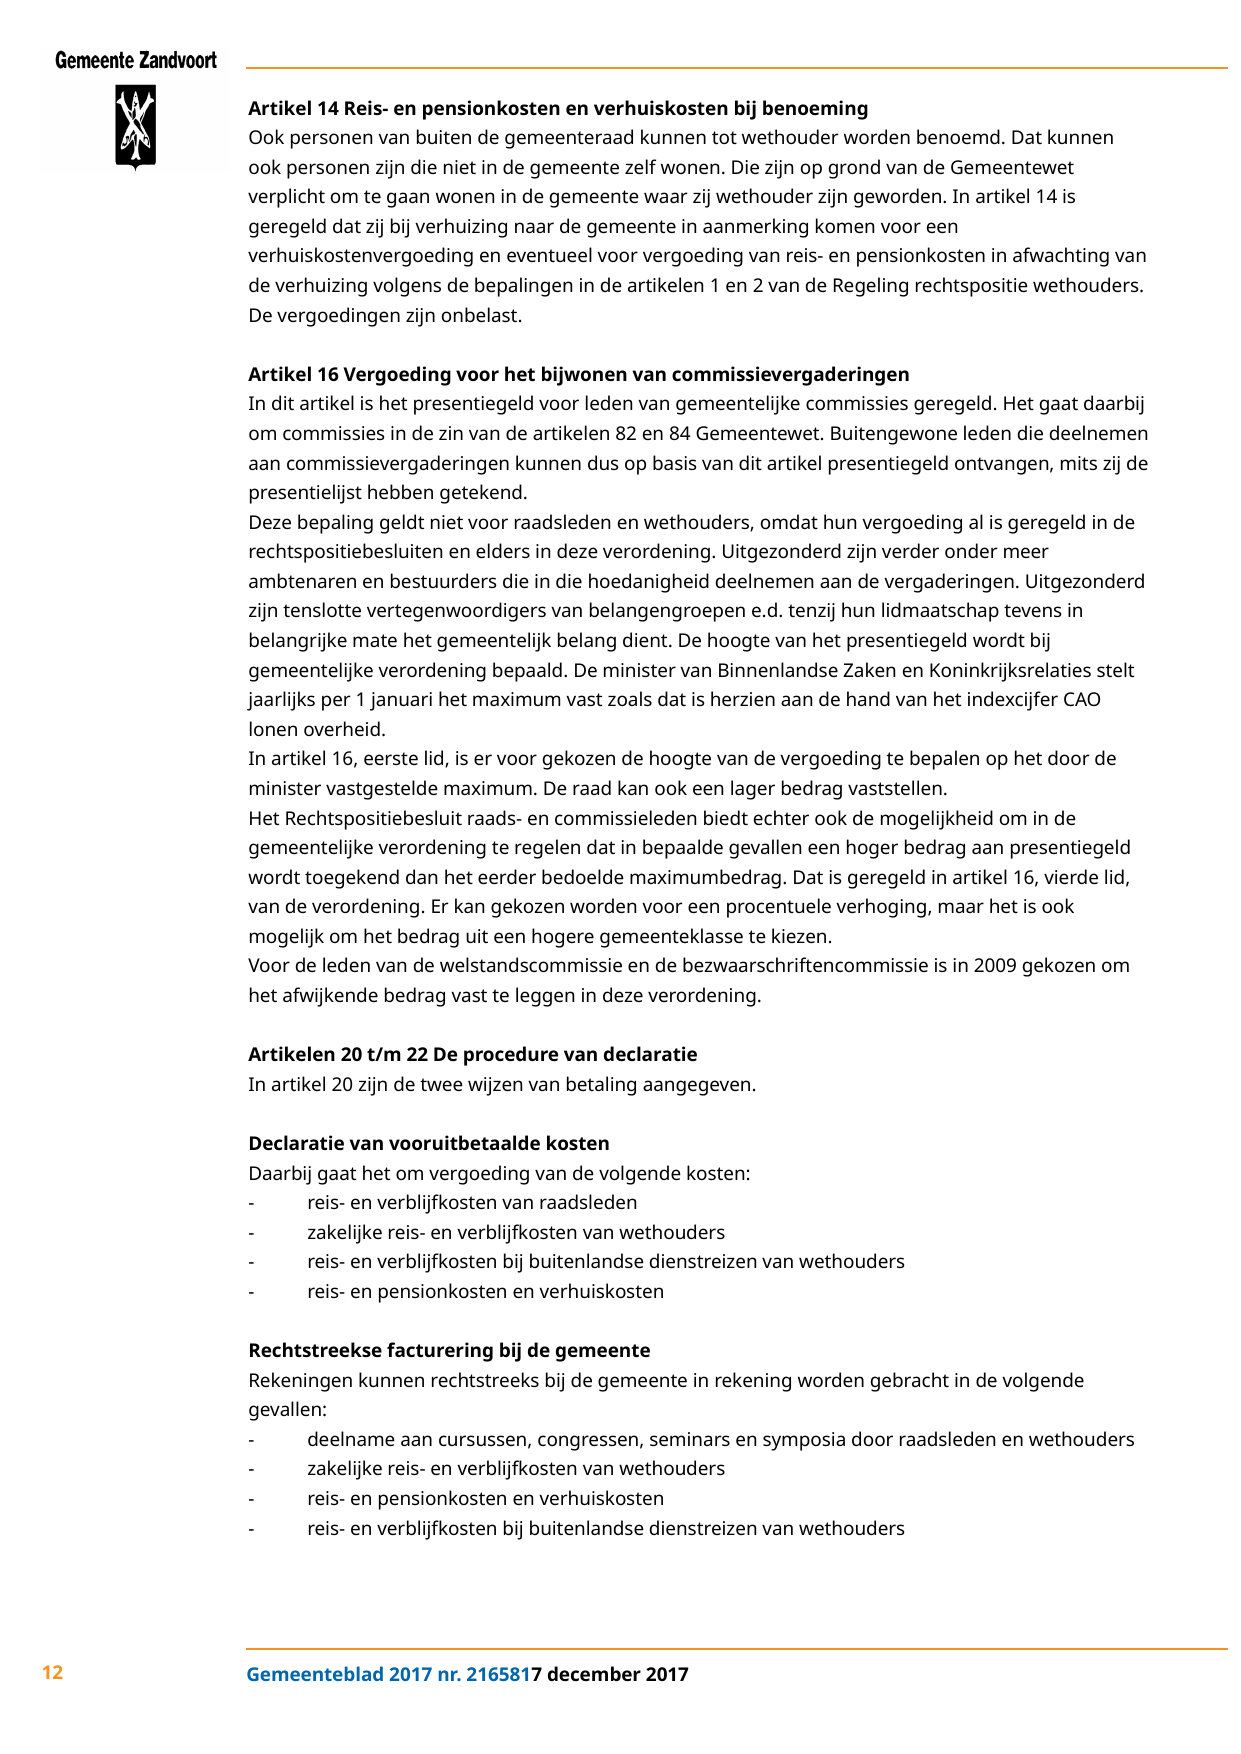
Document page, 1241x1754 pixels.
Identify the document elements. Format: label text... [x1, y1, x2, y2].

text In artikel 16, eerste lid, is er voor gekozen de hoogte van de vergoeding te bepalen op het door de minister vastgestelde maximum. De raad kan ook een lager bedrag vaststellen. [248, 746, 1152, 801]
list reis- en verblijfkosten bij buitenlandse dienstreizen van wethouders [248, 1248, 1152, 1274]
list reis- en verblijfkosten van raadsleden [248, 1189, 1152, 1215]
text Deze bepaling geldt niet voor raadsleden en wethouders, omdat hun vergoeding al is geregeld in de rechtspositiebesluiten en elders in deze verordening. Uitgezonderd zijn verder onder meer ambtenaren en bestuurders die in die hoedanigheid deelnemen aan de vergaderingen. Uitgezonderd zijn tenslotte vertegenwoordigers van belangengroepen e.d. tenzij hun lidmaatschap tevens in belangrijke mate het gemeentelijk belang dient. De hoogte van het presentiegeld wordt bij gemeentelijke verordening bepaald. De minister van Binnenlandse Zaken en Koninkrijksrelaties stelt jaarlijks per 1 januari het maximum vast zoals dat is herzien aan de hand van het indexcijfer CAO lonen overheid. [248, 509, 1152, 742]
text In artikel 20 zijn de twee wijzen van betaling aangegeven. [248, 1071, 1152, 1097]
list deelname aan cursussen, congressen, seminars en symposia door raadsleden en wethouders [248, 1426, 1152, 1452]
list reis- en verblijfkosten bij buitenlandse dienstreizen van wethouders [248, 1515, 1152, 1541]
text Ook personen van buiten de gemeenteraad kunnen tot wethouder worden benoemd. Dat kunnen ook personen zijn die niet in de gemeente zelf wonen. Die zijn op grond van de Gemeentewet verplicht om te gaan wonen in de gemeente waar zij wethouder zijn geworden. In artikel 14 is geregeld dat zij bij verhuizing naar de gemeente in aanmerking komen voor een verhuiskostenvergoeding en eventueel voor vergoeding van reis- en pensionkosten in afwachting van de verhuizing volgens de bepalingen in de artikelen 1 en 2 van de Regeling rechtspositie wethouders. De vergoedingen zijn onbelast. [248, 124, 1152, 328]
text Voor de leden van de welstandscommissie en de bezwaarschriftencommissie is in 2009 gekozen om het afwijkende bedrag vast te leggen in deze verordening. [248, 953, 1152, 1008]
text In dit artikel is het presentiegeld voor leden van gemeentelijke commissies geregeld. Het gaat daarbij om commissies in de zin van de artikelen 82 en 84 Gemeentewet. Buitengewone leden die deelnemen aan commissievergaderingen kunnen dus op basis van dit artikel presentiegeld ontvangen, mits zij de presentielijst hebben getekend. [248, 391, 1152, 505]
text Daarbij gaat het om vergoeding van de volgende kosten: [248, 1160, 1152, 1186]
text Rekeningen kunnen rechtstreeks bij de gemeente in rekening worden gebracht in de volgende gevallen: [248, 1367, 1152, 1422]
text Artikelen 20 t/m 22 De procedure van declaratie [248, 1041, 1152, 1067]
list zakelijke reis- en verblijfkosten van wethouders [248, 1219, 1152, 1245]
list zakelijke reis- en verblijfkosten van wethouders [248, 1456, 1152, 1481]
text Artikel 16 Vergoeding voor het bijwonen van commissievergaderingen [248, 361, 1152, 387]
list reis- en pensionkosten en verhuiskosten [248, 1485, 1152, 1511]
picture [41, 47, 231, 172]
text Declaratie van vooruitbetaalde kosten [248, 1130, 1152, 1156]
text Rechtstreekse facturering bij de gemeente [248, 1337, 1152, 1363]
list reis- en pensionkosten en verhuiskosten [248, 1278, 1152, 1304]
text Artikel 14 Reis- en pensionkosten en verhuiskosten bij benoeming [248, 95, 1152, 121]
text Het Rechtspositiebesluit raads- en commissieleden biedt echter ook de mogelijkheid om in de gemeentelijke verordening te regelen dat in bepaalde gevallen een hoger bedrag aan presentiegeld wordt toegekend dan het eerder bedoelde maximumbedrag. Dat is geregeld in artikel 16, vierde lid, van de verordening. Er kan gekozen worden voor een procentuele verhoging, maar het is ook mogelijk om het bedrag uit een hogere gemeenteklasse te kiezen. [248, 805, 1152, 949]
